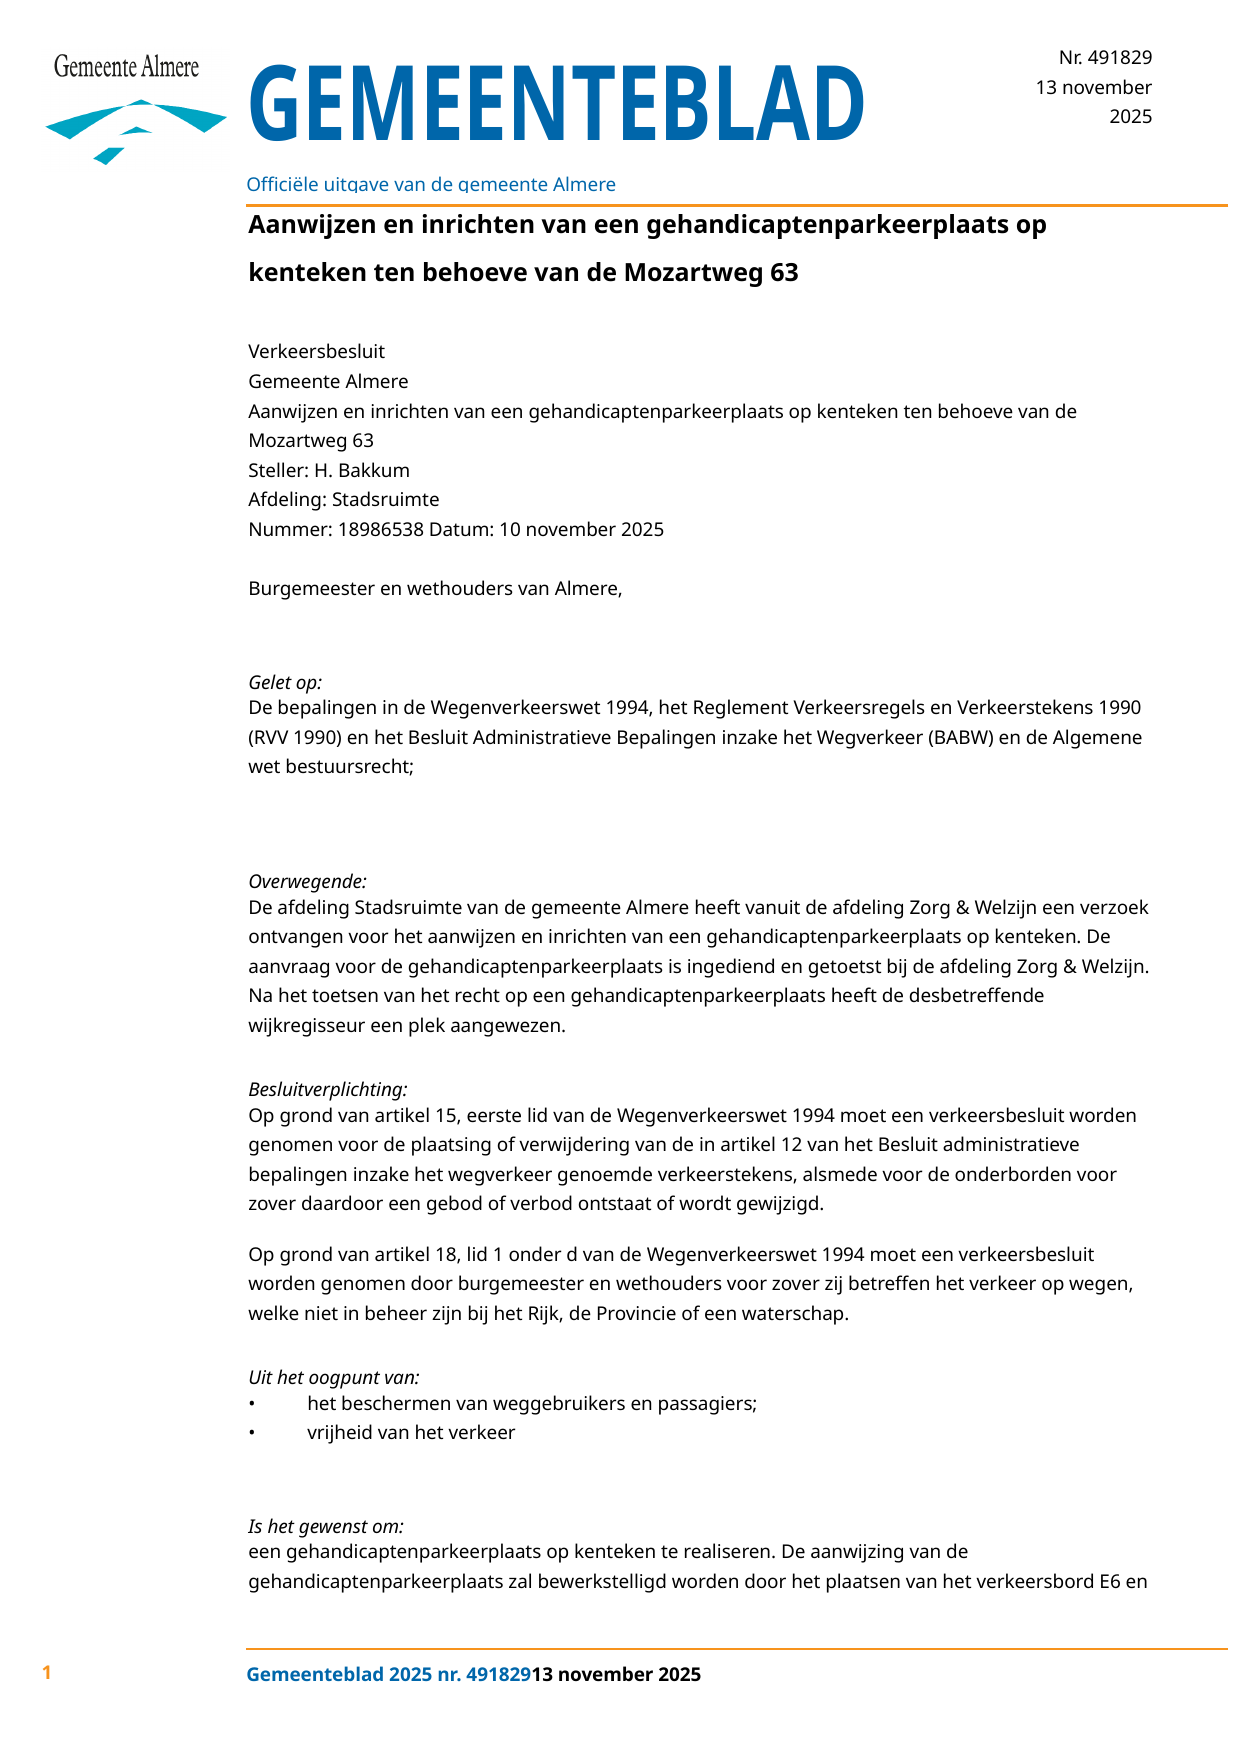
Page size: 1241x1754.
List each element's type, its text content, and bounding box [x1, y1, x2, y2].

text Verkeersbesluit [248, 339, 1152, 364]
text De bepalingen in de Wegenverkeerswet 1994, het Reglement Verkeersregels en Verkeerstekens 1990 (RVV 1990) en het Besluit Administratieve Bepalingen inzake het Wegverkeer (BABW) en de Algemene wet bestuursrecht; [248, 694, 1152, 779]
text Op grond van artikel 18, lid 1 onder d van de Wegenverkeerswet 1994 moet een verkeersbesluit worden genomen door burgemeester en wethouders voor zover zij betreffen het verkeer op wegen, welke niet in beheer zijn bij het Rijk, de Provincie of een waterschap. [248, 1241, 1152, 1326]
text Afdeling: Stadsruimte [248, 487, 1152, 512]
text Uit het oogpunt van: [248, 1364, 1152, 1390]
text Aanwijzen en inrichten van een gehandicaptenparkeerplaats op kenteken ten behoeve van de Mozartweg 63 [248, 398, 1152, 453]
list het beschermen van weggebruikers en passagiers; [248, 1390, 1152, 1416]
text Gelet op: [248, 669, 1152, 694]
text Overwegende: [248, 868, 1152, 894]
text Is het gewenst om: [248, 1513, 1152, 1539]
text Steller: H. Bakkum [248, 457, 1152, 483]
text Besluitverplichting: [248, 1076, 1152, 1102]
text Nummer: 18986538 Datum: 10 november 2025 [248, 516, 1152, 542]
text Op grond van artikel 15, eerste lid van de Wegenverkeerswet 1994 moet een verkeersbesluit worden genomen voor de plaatsing of verwijdering van de in artikel 12 van het Besluit administratieve bepalingen inzake het wegverkeer genoemde verkeerstekens, alsmede voor de onderborden voor zover daardoor een gebod of verbod ontstaat of wordt gewijzigd. [248, 1102, 1152, 1216]
text De afdeling Stadsruimte van de gemeente Almere heeft vanuit de afdeling Zorg & Welzijn een verzoek ontvangen voor het aanwijzen en inrichten van een gehandicaptenparkeerplaats op kenteken. De aanvraag voor de gehandicaptenparkeerplaats is ingediend en getoetst bij de afdeling Zorg & Welzijn. Na het toetsen van het recht op een gehandicaptenparkeerplaats heeft de desbetreffende wijkregisseur een plek aangewezen. [248, 894, 1152, 1038]
text Aanwijzen en inrichten van een gehandicaptenparkeerplaats op kenteken ten behoeve van de Mozartweg 63 [248, 207, 1152, 288]
list vrijheid van het verkeer [248, 1419, 1152, 1445]
text een gehandicaptenparkeerplaats op kenteken te realiseren. De aanwijzing van de gehandicaptenparkeerplaats zal bewerkstelligd worden door het plaatsen van het verkeersbord E6 en [248, 1539, 1152, 1594]
text Gemeente Almere [248, 368, 1152, 394]
text Burgemeester en wethouders van Almere, [248, 575, 1152, 601]
picture [41, 47, 231, 172]
